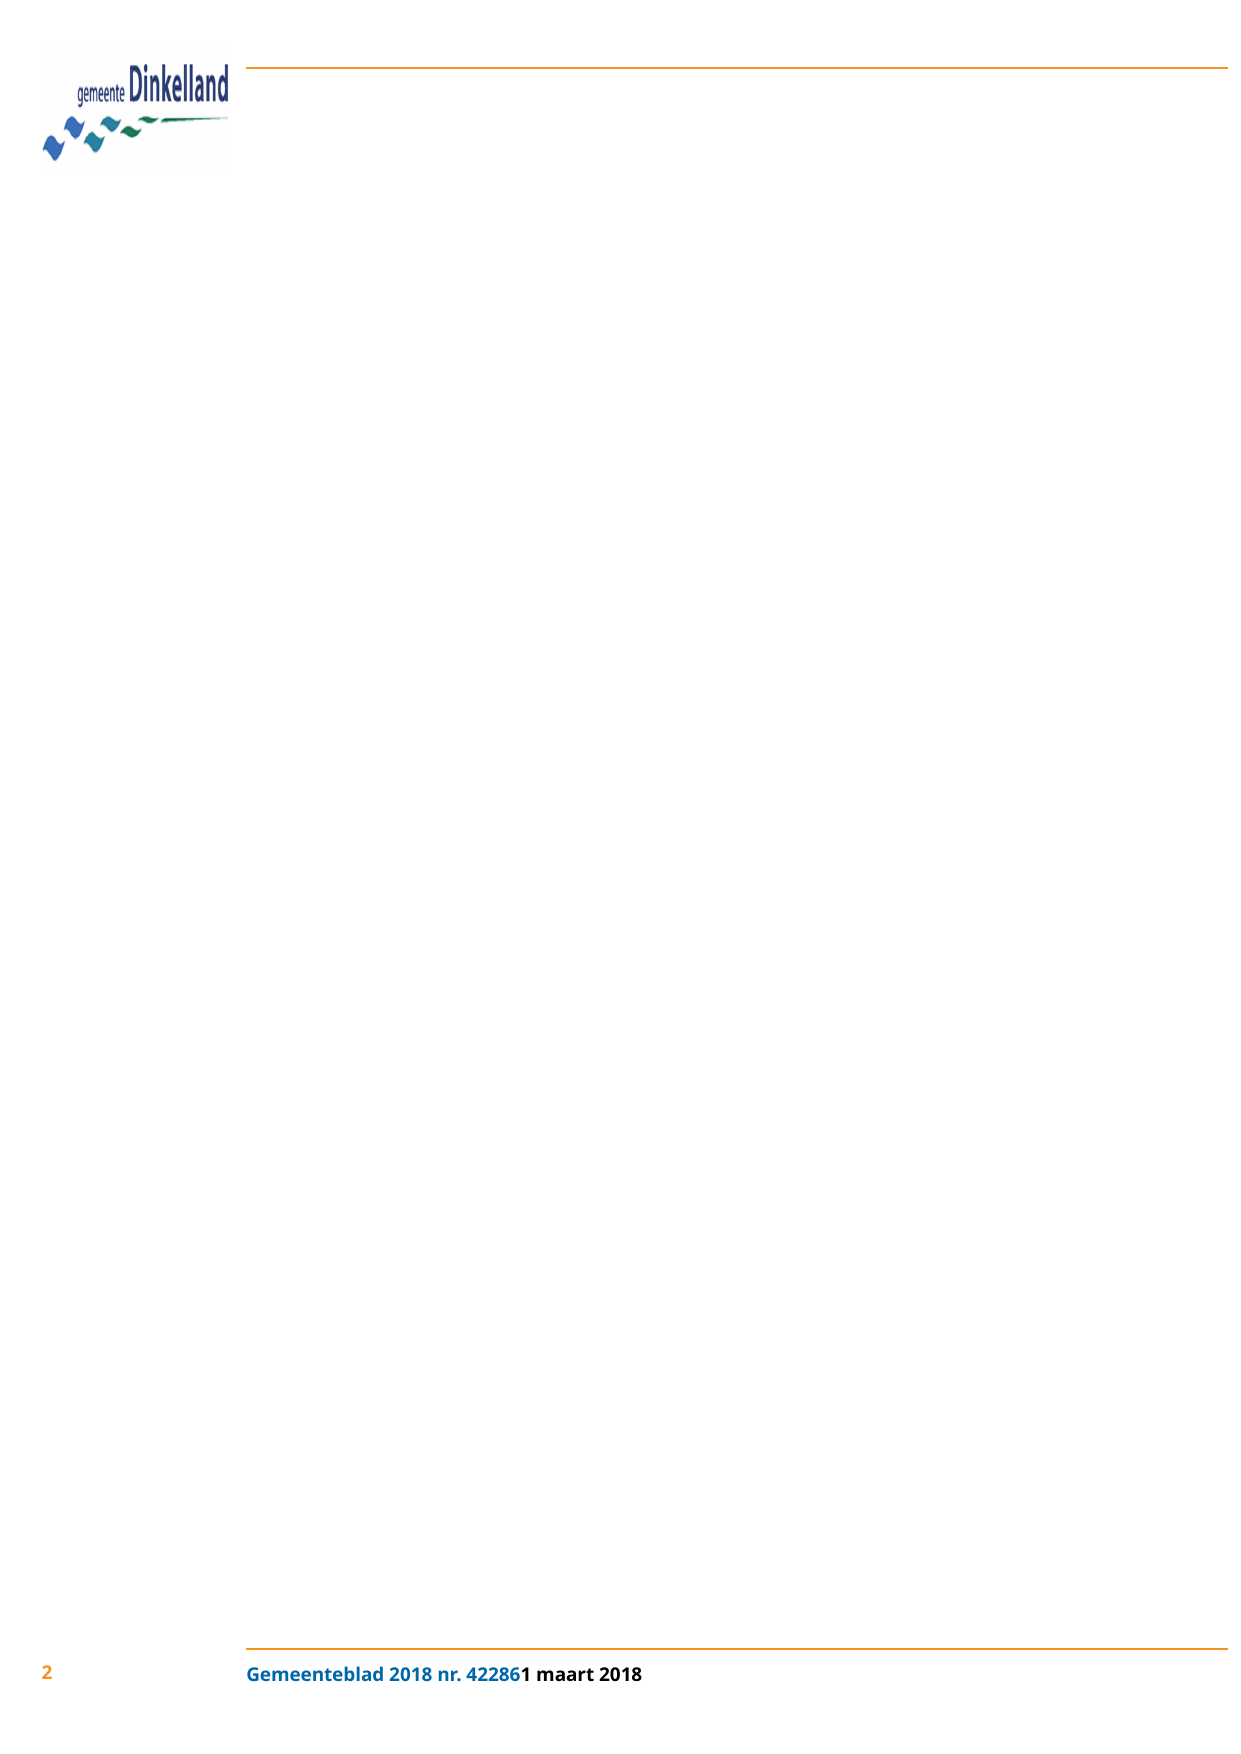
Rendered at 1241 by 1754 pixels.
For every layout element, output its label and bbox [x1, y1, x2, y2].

picture [41, 47, 231, 172]
